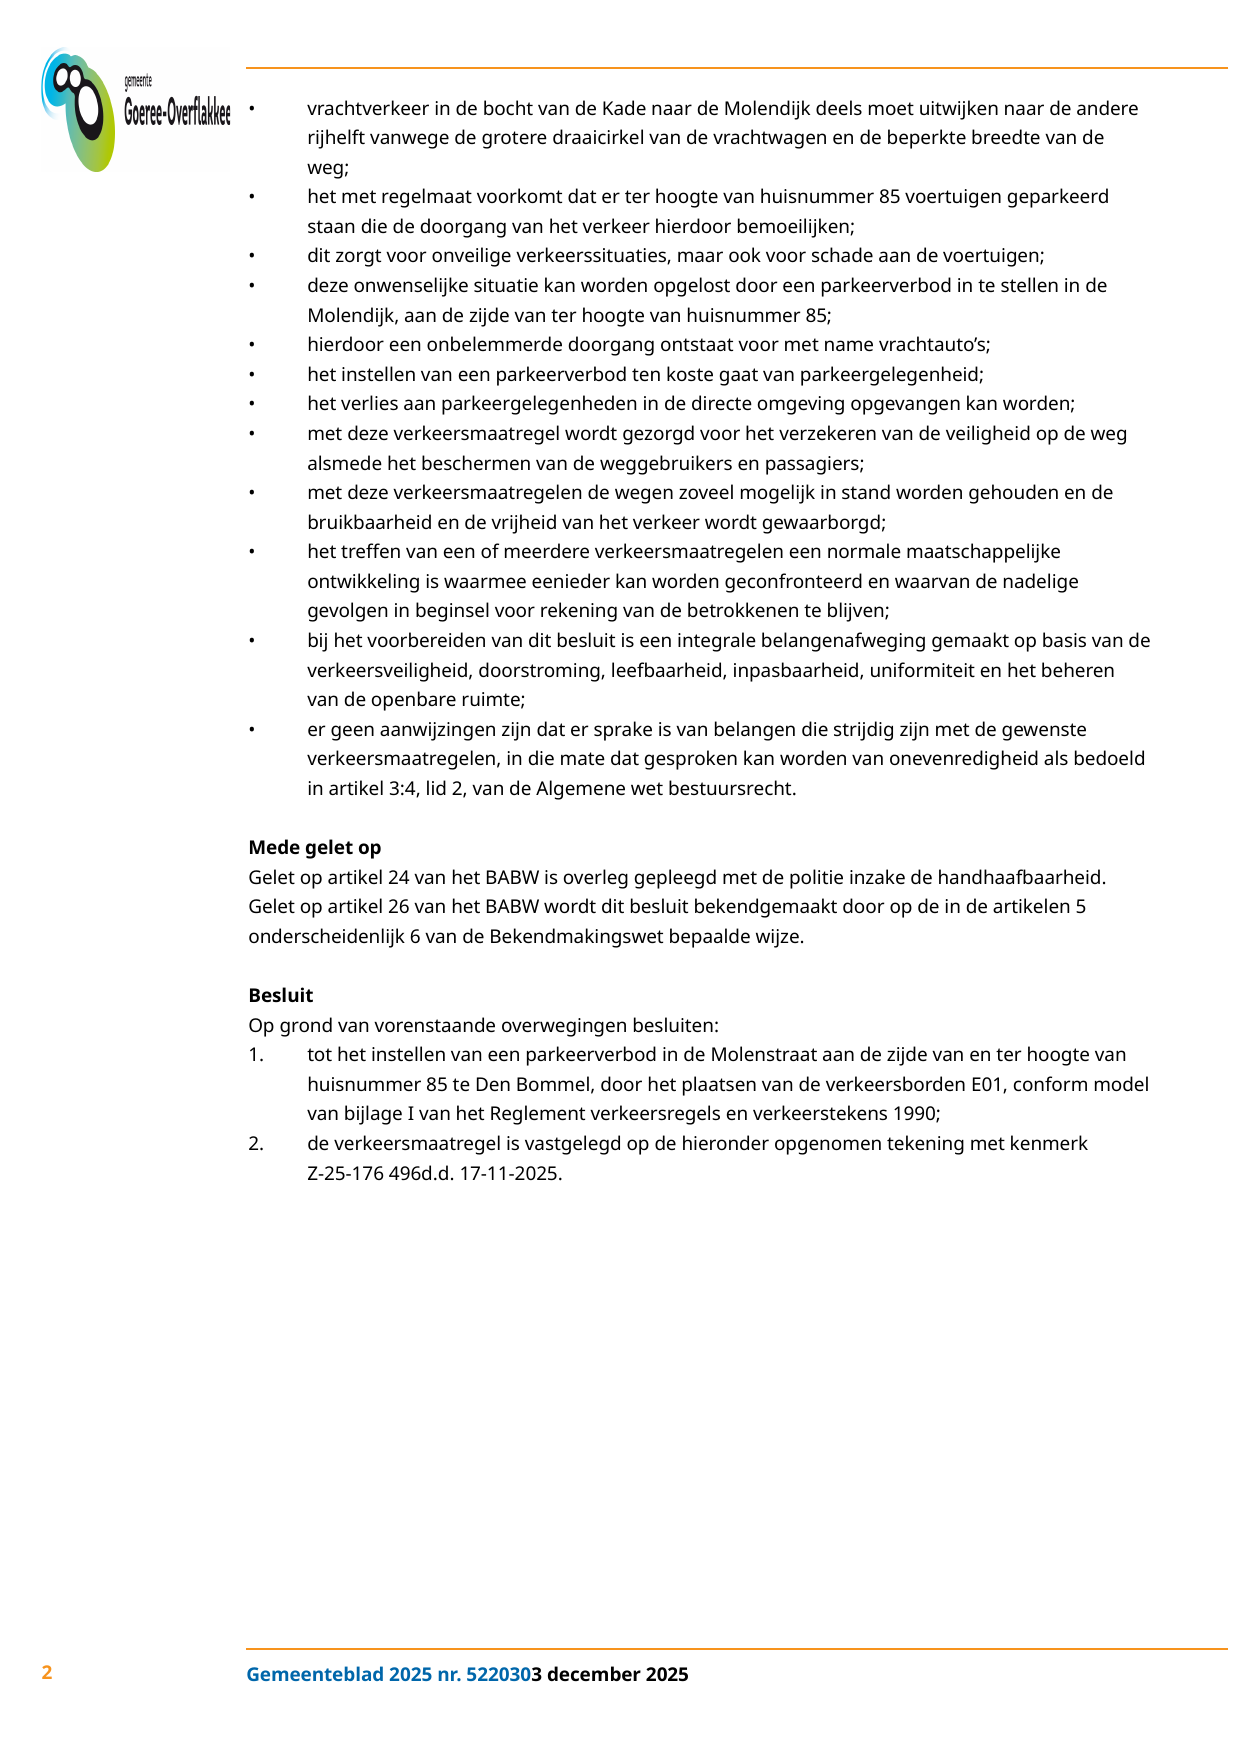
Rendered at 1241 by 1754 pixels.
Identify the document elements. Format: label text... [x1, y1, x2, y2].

text Gelet op artikel 24 van het BABW is overleg gepleegd met de politie inzake de handhaafbaarheid. [248, 864, 1152, 890]
list met deze verkeersmaatregelen de wegen zoveel mogelijk in stand worden gehouden en de bruikbaarheid en de vrijheid van het verkeer wordt gewaarborgd; [248, 479, 1152, 535]
list vrachtverkeer in de bocht van de Kade naar de Molendijk deels moet uitwijken naar de andere rijhelft vanwege de grotere draaicirkel van de vrachtwagen en de beperkte breedte van de weg; [248, 95, 1152, 180]
list tot het instellen van een parkeerverbod in de Molenstraat aan de zijde van en ter hoogte van huisnummer 85 te Den Bommel, door het plaatsen van de verkeersborden E01, conform model van bijlage I van het Reglement verkeersregels en verkeerstekens 1990; [248, 1041, 1152, 1126]
text Mede gelet op [248, 834, 1152, 860]
text Besluit [248, 982, 1152, 1008]
list bij het voorbereiden van dit besluit is een integrale belangenafweging gemaakt op basis van de verkeersveiligheid, doorstroming, leefbaarheid, inpasbaarheid, uniformiteit en het beheren van de openbare ruimte; [248, 627, 1152, 712]
list het treffen van een of meerdere verkeersmaatregelen een normale maatschappelijke ontwikkeling is waarmee eenieder kan worden geconfronteerd en waarvan de nadelige gevolgen in beginsel voor rekening van de betrokkenen te blijven; [248, 538, 1152, 623]
list het instellen van een parkeerverbod ten koste gaat van parkeergelegenheid; [248, 361, 1152, 387]
list Z-25-176 496d.d. 17-11-2025. [248, 1160, 1152, 1186]
list hierdoor een onbelemmerde doorgang ontstaat voor met name vrachtauto’s; [248, 331, 1152, 357]
picture [41, 47, 231, 172]
list met deze verkeersmaatregel wordt gezorgd voor het verzekeren van de veiligheid op de weg alsmede het beschermen van de weggebruikers en passagiers; [248, 420, 1152, 476]
list het met regelmaat voorkomt dat er ter hoogte van huisnummer 85 voertuigen geparkeerd staan die de doorgang van het verkeer hierdoor bemoeilijken; [248, 183, 1152, 239]
text Op grond van vorenstaande overwegingen besluiten: [248, 1012, 1152, 1038]
list deze onwenselijke situatie kan worden opgelost door een parkeerverbod in te stellen in de Molendijk, aan de zijde van ter hoogte van huisnummer 85; [248, 272, 1152, 328]
text Gelet op artikel 26 van het BABW wordt dit besluit bekendgemaakt door op de in de artikelen 5 onderscheidenlijk 6 van de Bekendmakingswet bepaalde wijze. [248, 893, 1152, 949]
list dit zorgt voor onveilige verkeerssituaties, maar ook voor schade aan de voertuigen; [248, 243, 1152, 268]
list er geen aanwijzingen zijn dat er sprake is van belangen die strijdig zijn met de gewenste verkeersmaatregelen, in die mate dat gesproken kan worden van onevenredigheid als bedoeld in artikel 3:4, lid 2, van de Algemene wet bestuursrecht. [248, 716, 1152, 801]
list het verlies aan parkeergelegenheden in de directe omgeving opgevangen kan worden; [248, 391, 1152, 416]
list de verkeersmaatregel is vastgelegd op de hieronder opgenomen tekening met kenmerk [248, 1130, 1152, 1156]
